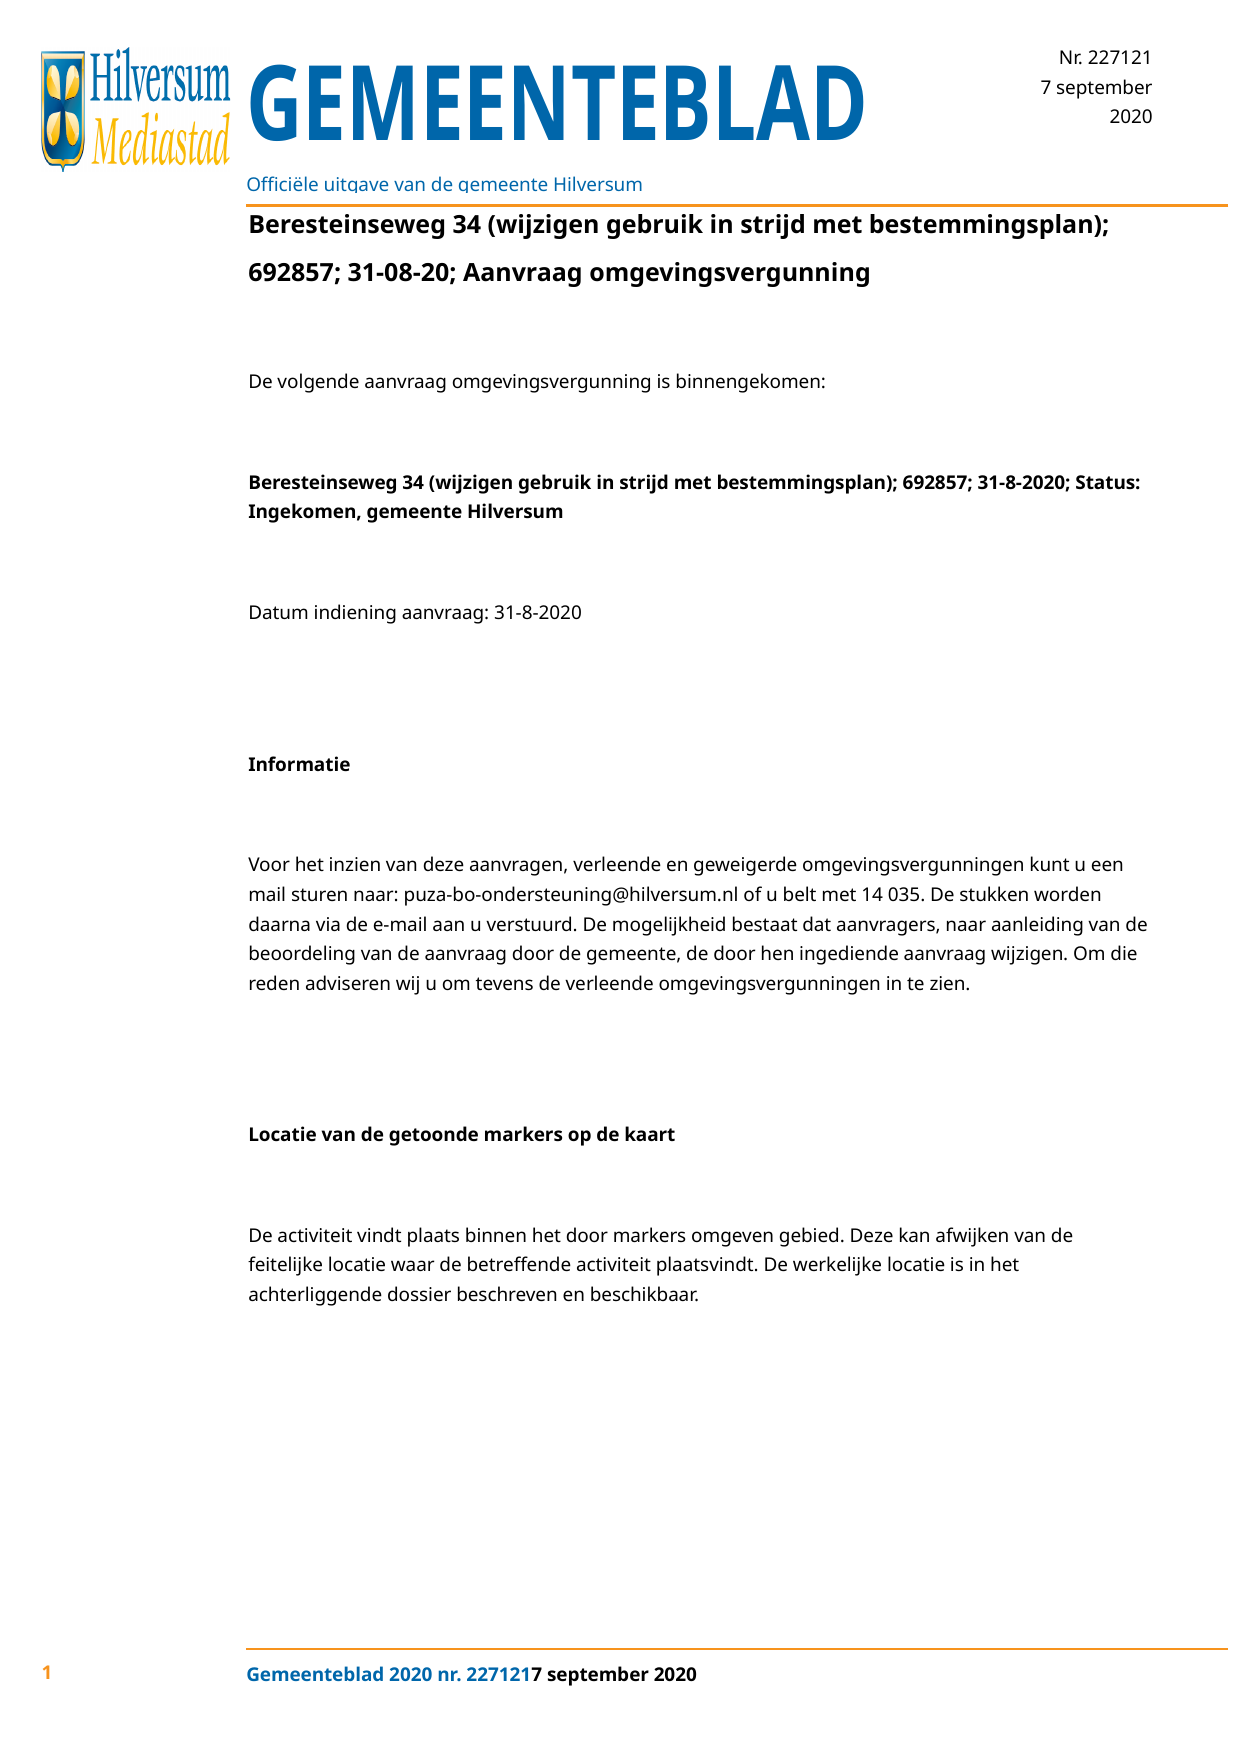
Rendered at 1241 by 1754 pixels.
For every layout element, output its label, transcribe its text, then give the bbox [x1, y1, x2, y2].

text Datum indiening aanvraag: 31-8-2020 [248, 599, 1152, 625]
text Voor het inzien van deze aanvragen, verleende en geweigerde omgevingsvergunningen kunt u een mail sturen naar: puza-bo-ondersteuning@hilversum.nl of u belt met 14 035. De stukken worden daarna via de e-mail aan u verstuurd. De mogelijkheid bestaat dat aanvragers, naar aanleiding van de beoordeling van de aanvraag door de gemeente, de door hen ingediende aanvraag wijzigen. Om die reden adviseren wij u om tevens de verleende omgevingsvergunningen in te zien. [248, 852, 1152, 996]
picture [41, 47, 231, 172]
text De activiteit vindt plaats binnen het door markers omgeven gebied. Deze kan afwijken van de feitelijke locatie waar de betreffende activiteit plaatsvindt. De werkelijke locatie is in het achterliggende dossier beschreven en beschikbaar. [248, 1222, 1152, 1307]
text Beresteinseweg 34 (wijzigen gebruik in strijd met bestemmingsplan); 692857; 31-8-2020; Status: Ingekomen, gemeente Hilversum [248, 469, 1152, 524]
text Beresteinseweg 34 (wijzigen gebruik in strijd met bestemmingsplan); 692857; 31-08-20; Aanvraag omgevingsvergunning [248, 207, 1152, 288]
text De volgende aanvraag omgevingsvergunning is binnengekomen: [248, 368, 1152, 394]
text Locatie van de getoonde markers op de kaart [248, 1121, 1152, 1147]
text Informatie [248, 751, 1152, 777]
